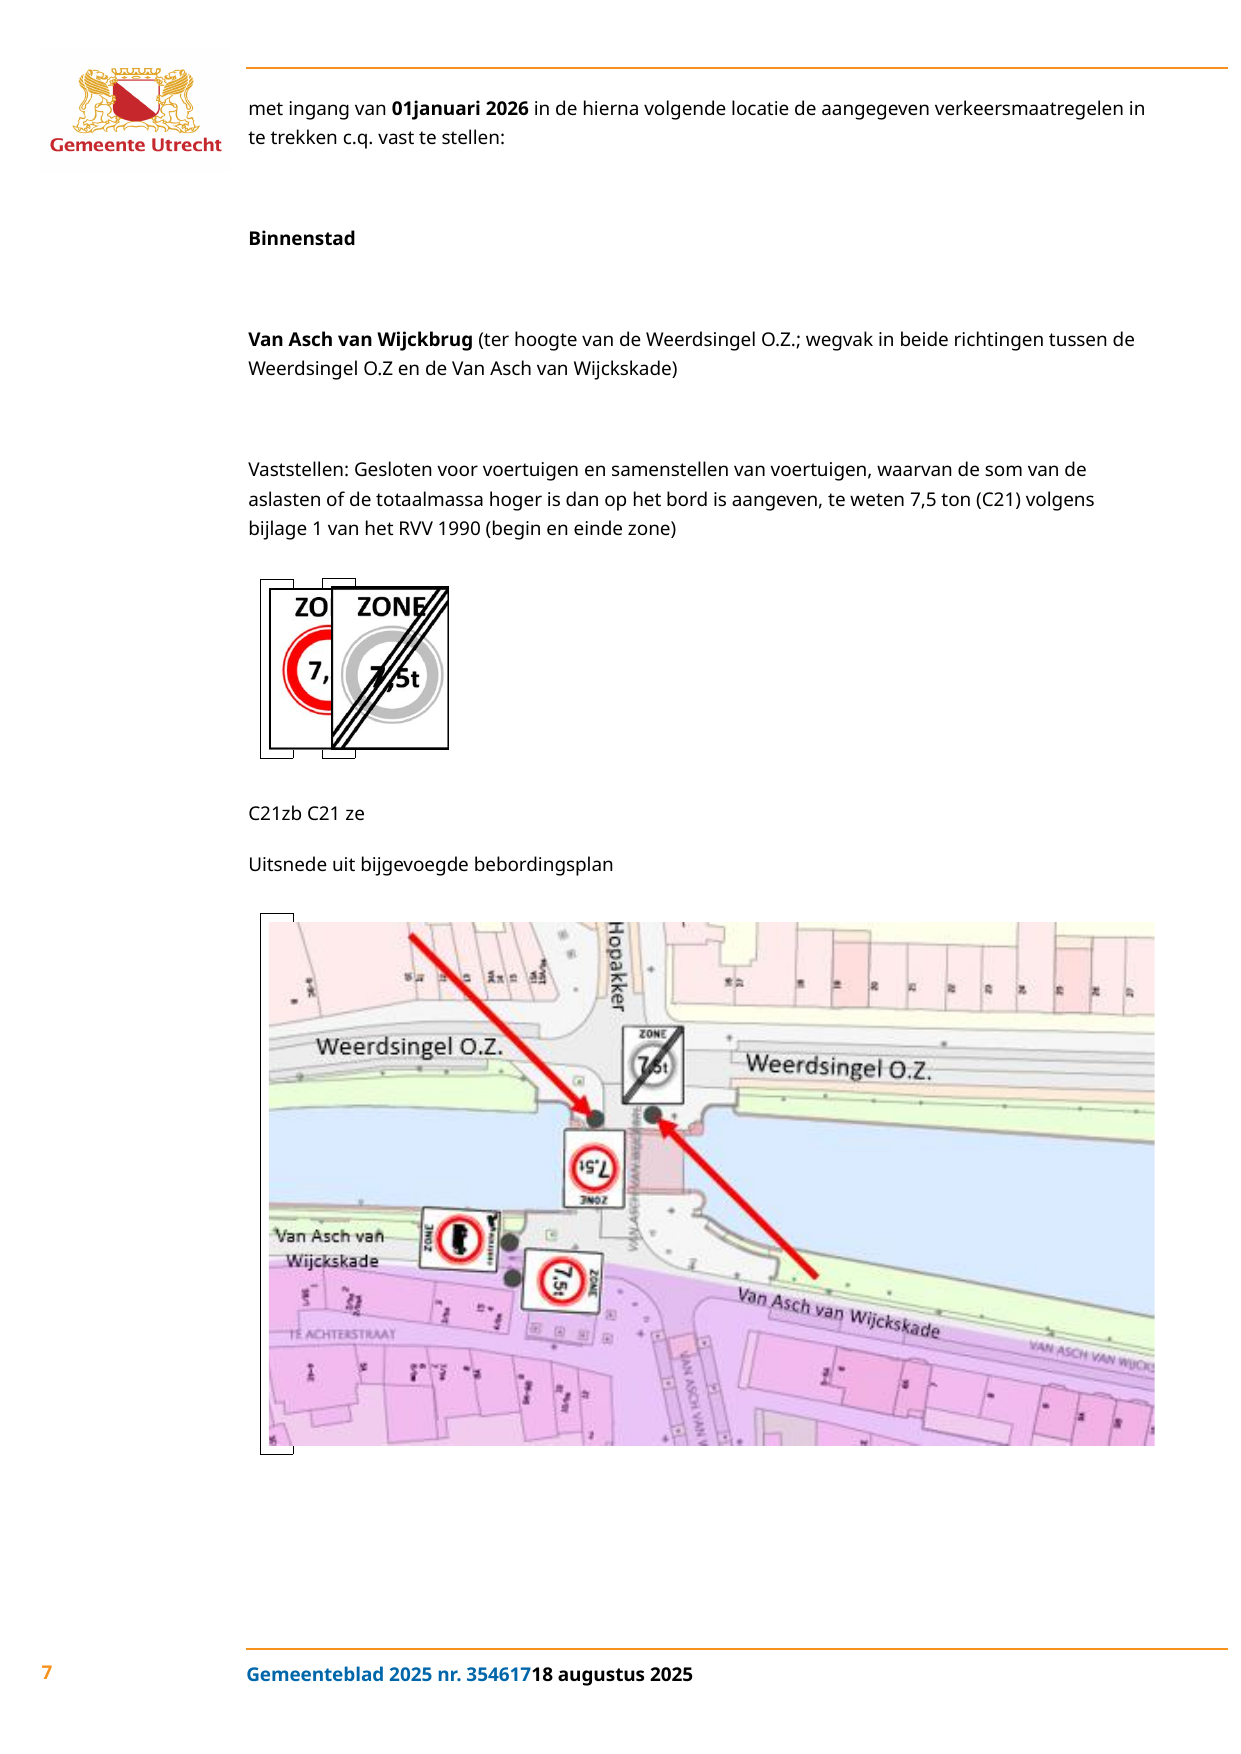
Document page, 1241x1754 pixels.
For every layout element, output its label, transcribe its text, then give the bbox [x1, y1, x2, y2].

text Vaststellen: Gesloten voor voertuigen en samenstellen van voertuigen, waarvan de som van de aslasten of de totaalmassa hoger is dan op het bord is aangeven, te weten 7,5 ton (C21) volgens bijlage 1 van het RVV 1990 (begin en einde zone) [248, 456, 1152, 541]
text Uitsnede uit bijgevoegde bebordingsplan [248, 851, 1152, 877]
text Binnenstad [248, 225, 1152, 251]
picture [268, 922, 1155, 1446]
text Van Asch van Wijckbrug (ter hoogte van de Weerdsingel O.Z.; wegvak in beide richtingen tussen de Weerdsingel O.Z en de Van Asch van Wijckskade) [248, 326, 1152, 381]
picture [268, 586, 449, 750]
text C21zb C21 ze [248, 800, 1152, 826]
picture [41, 47, 231, 172]
text met ingang van 01januari 2026 in de hierna volgende locatie de aangegeven verkeersmaatregelen in te trekken c.q. vast te stellen: [248, 95, 1152, 150]
